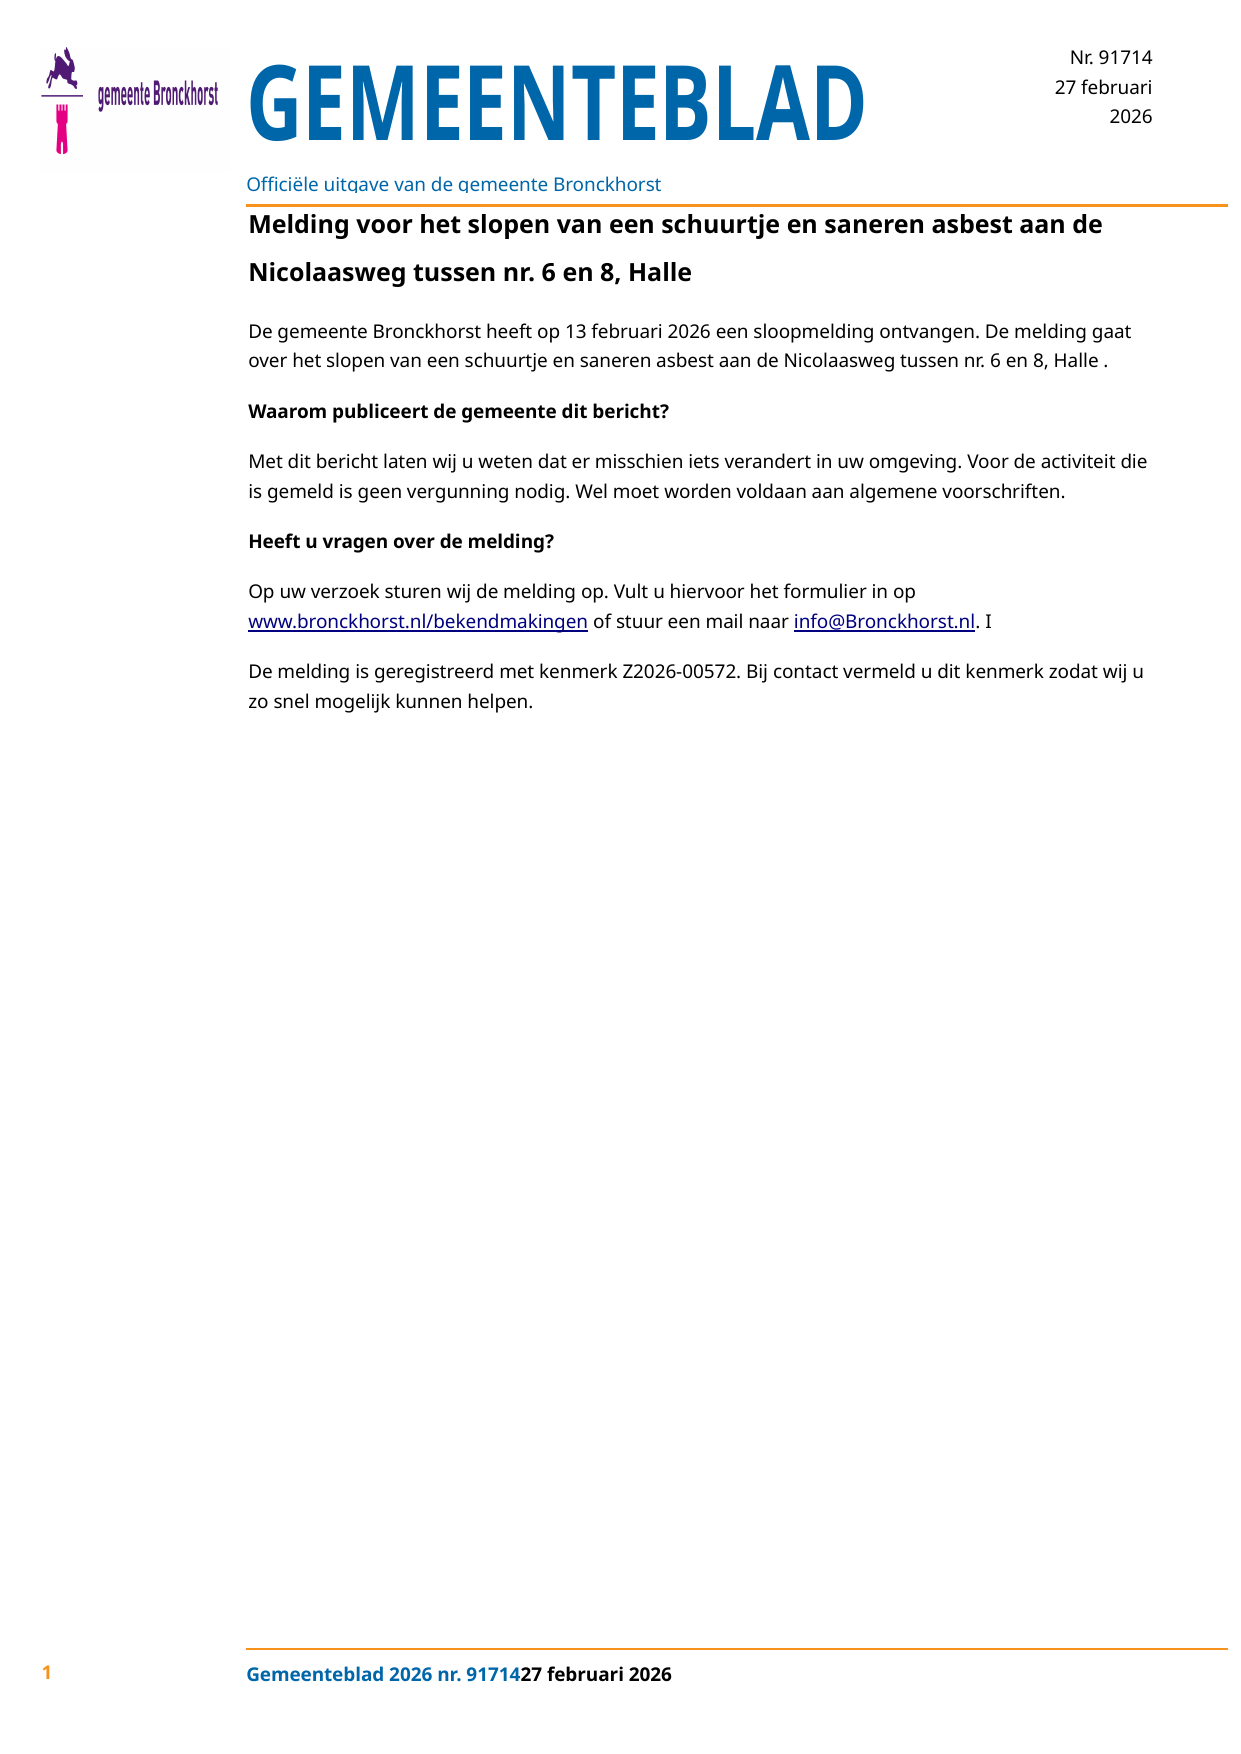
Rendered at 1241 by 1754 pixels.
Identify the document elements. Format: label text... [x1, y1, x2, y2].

text Melding voor het slopen van een schuurtje en saneren asbest aan de Nicolaasweg tussen nr. 6 en 8, Halle [248, 207, 1152, 288]
picture [41, 47, 231, 172]
text De melding is geregistreerd met kenmerk Z2026-00572. Bij contact vermeld u dit kenmerk zodat wij u zo snel mogelijk kunnen helpen. [248, 659, 1152, 714]
text Op uw verzoek sturen wij de melding op. Vult u hiervoor het formulier in op www.bronckhorst.nl/bekendmakingen of stuur een mail naar info@Bronckhorst.nl. I [248, 579, 1152, 634]
text Heeft u vragen over de melding? [248, 528, 1152, 554]
text Waarom publiceert de gemeente dit bericht? [248, 398, 1152, 424]
text Met dit bericht laten wij u weten dat er misschien iets verandert in uw omgeving. Voor de activiteit die is gemeld is geen vergunning nodig. Wel moet worden voldaan aan algemene voorschriften. [248, 448, 1152, 504]
text De gemeente Bronckhorst heeft op 13 februari 2026 een sloopmelding ontvangen. De melding gaat over het slopen van een schuurtje en saneren asbest aan de Nicolaasweg tussen nr. 6 en 8, Halle . [248, 318, 1152, 373]
